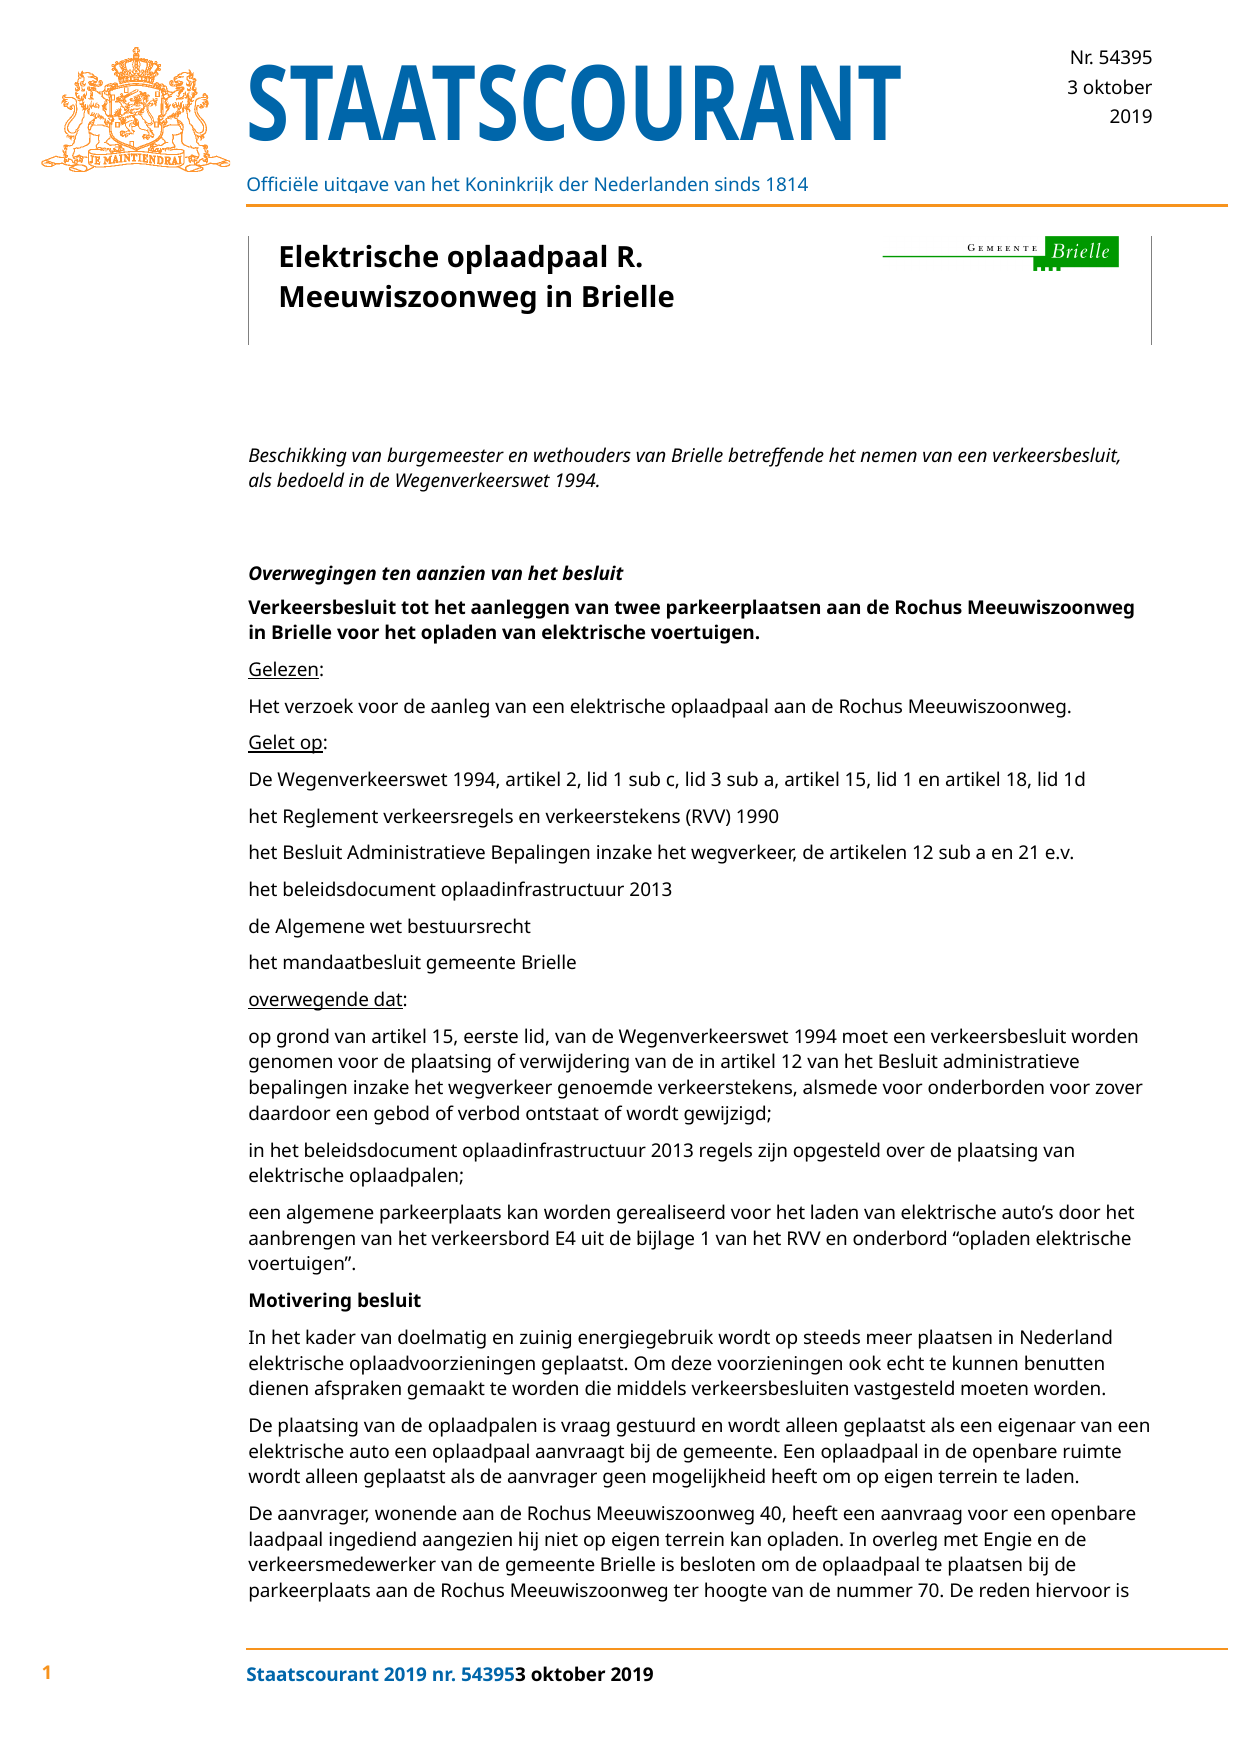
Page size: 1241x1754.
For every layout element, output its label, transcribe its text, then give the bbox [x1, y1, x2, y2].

text Gelet op: [248, 729, 1152, 755]
text In het kader van doelmatig en zuinig energiegebruik wordt op steeds meer plaatsen in Nederland elektrische oplaadvoorzieningen geplaatst. Om deze voorzieningen ook echt te kunnen benutten dienen afspraken gemaakt te worden die middels verkeersbesluiten vastgesteld moeten worden. [248, 1324, 1152, 1401]
picture [41, 47, 231, 172]
text het Reglement verkeersregels en verkeerstekens (RVV) 1990 [248, 803, 1152, 829]
text De aanvrager, wonende aan de Rochus Meeuwiszoonweg 40, heeft een aanvraag voor een openbare laadpaal ingediend aangezien hij niet op eigen terrein kan opladen. In overleg met Engie en de verkeersmedewerker van de gemeente Brielle is besloten om de oplaadpaal te plaatsen bij de parkeerplaats aan de Rochus Meeuwiszoonweg ter hoogte van de nummer 70. De reden hiervoor is [248, 1500, 1152, 1603]
text overwegende dat: [248, 986, 1152, 1012]
text het Besluit Administratieve Bepalingen inzake het wegverkeer, de artikelen 12 sub a en 21 e.v. [248, 839, 1152, 865]
text het mandaatbesluit gemeente Brielle [248, 949, 1152, 975]
table_header [850, 236, 1151, 345]
text Verkeersbesluit tot het aanleggen van twee parkeerplaatsen aan de Rochus Meeuwiszoonweg in Brielle voor het opladen van elektrische voertuigen. [248, 594, 1152, 645]
text de Algemene wet bestuursrecht [248, 913, 1152, 939]
picture [882, 236, 1119, 271]
text Gelezen: [248, 656, 1152, 682]
text De Wegenverkeerswet 1994, artikel 2, lid 1 sub c, lid 3 sub a, artikel 15, lid 1 en artikel 18, lid 1d [248, 766, 1152, 792]
text het beleidsdocument oplaadinfrastructuur 2013 [248, 876, 1152, 902]
text in het beleidsdocument oplaadinfrastructuur 2013 regels zijn opgesteld over de plaatsing van elektrische oplaadpalen; [248, 1137, 1152, 1188]
text Overwegingen ten aanzien van het besluit [248, 560, 1152, 586]
table_header Elektrische oplaadpaal R. Meeuwiszoonweg in Brielle [249, 236, 850, 345]
text Beschikking van burgemeester en wethouders van Brielle betreffende het nemen van een verkeersbesluit, als bedoeld in de Wegenverkeerswet 1994. [248, 442, 1152, 493]
text Motivering besluit [248, 1287, 1152, 1313]
text een algemene parkeerplaats kan worden gerealiseerd voor het laden van elektrische auto’s door het aanbrengen van het verkeersbord E4 uit de bijlage 1 van het RVV en onderbord “opladen elektrische voertuigen”. [248, 1199, 1152, 1276]
text De plaatsing van de oplaadpalen is vraag gestuurd en wordt alleen geplaatst als een eigenaar van een elektrische auto een oplaadpaal aanvraagt bij de gemeente. Een oplaadpaal in de openbare ruimte wordt alleen geplaatst als de aanvrager geen mogelijkheid heeft om op eigen terrein te laden. [248, 1412, 1152, 1489]
text op grond van artikel 15, eerste lid, van de Wegenverkeerswet 1994 moet een verkeersbesluit worden genomen voor de plaatsing of verwijdering van de in artikel 12 van het Besluit administratieve bepalingen inzake het wegverkeer genoemde verkeerstekens, alsmede voor onderborden voor zover daardoor een gebod of verbod ontstaat of wordt gewijzigd; [248, 1023, 1152, 1126]
text Het verzoek voor de aanleg van een elektrische oplaadpaal aan de Rochus Meeuwiszoonweg. [248, 693, 1152, 719]
